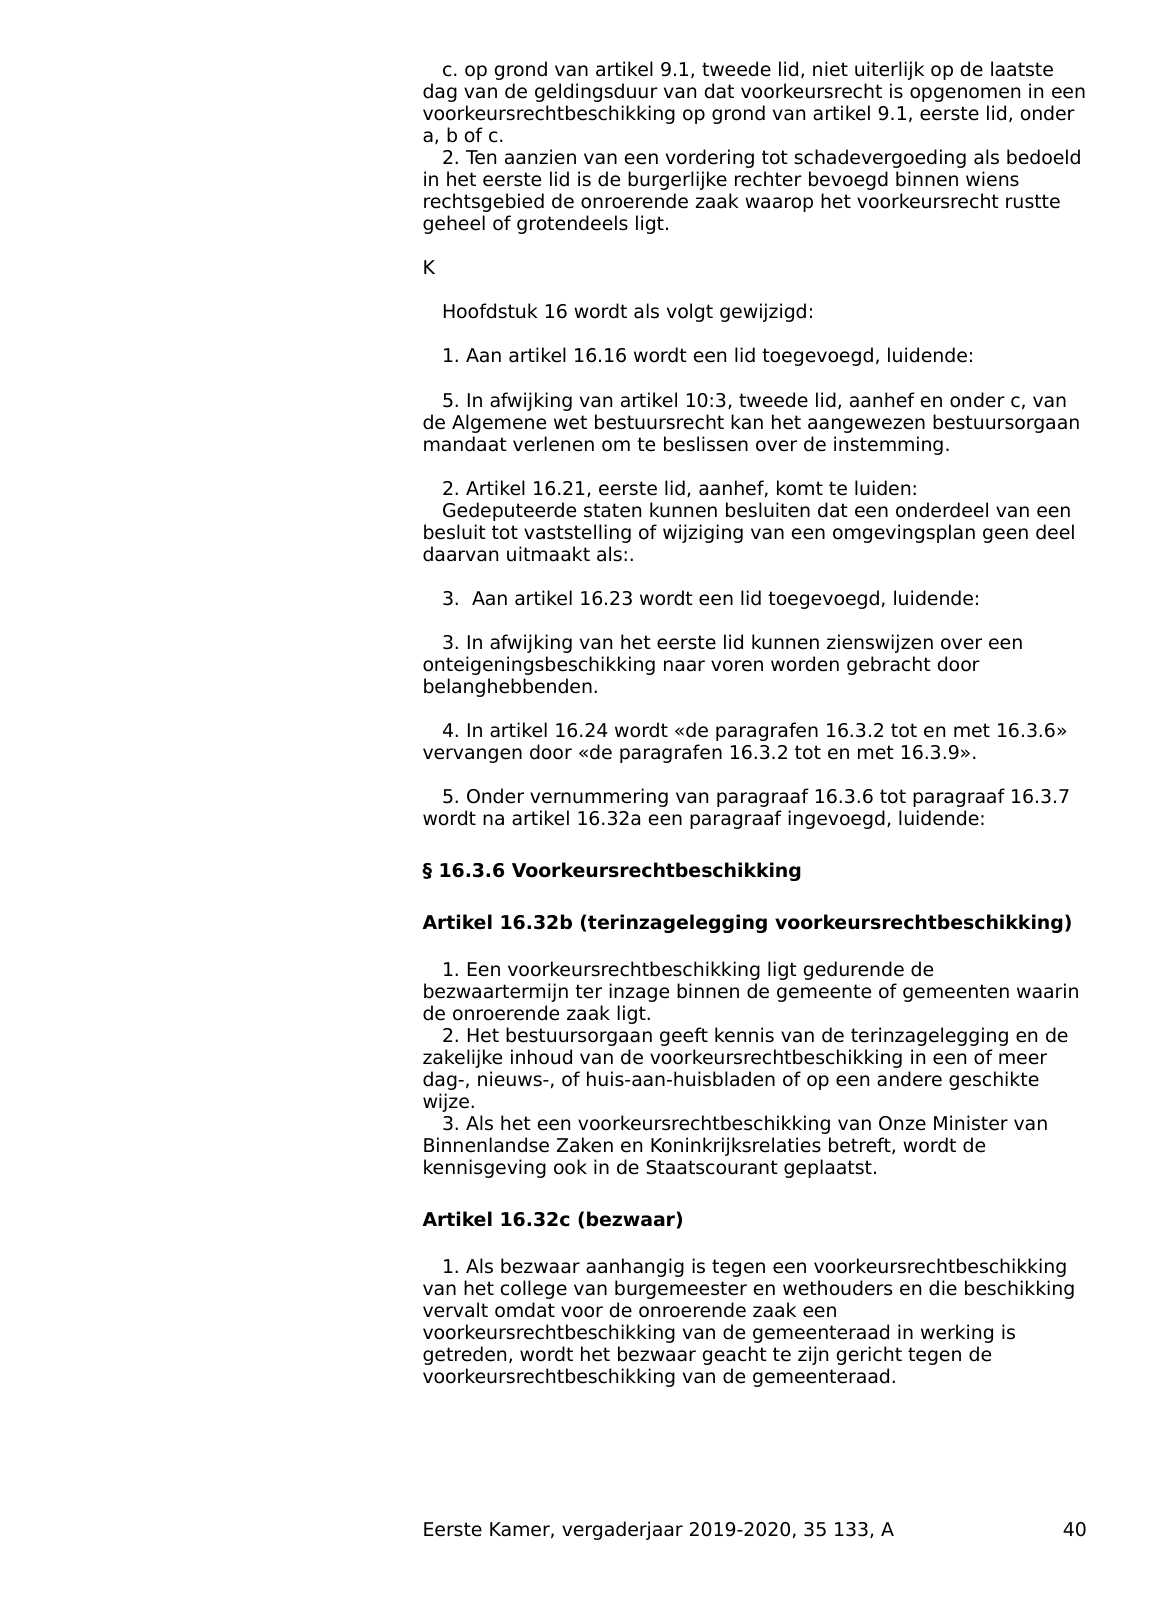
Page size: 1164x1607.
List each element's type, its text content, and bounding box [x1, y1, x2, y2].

text 4. In artikel 16.24 wordt «de paragrafen 16.3.2 tot en met 16.3.6» vervangen door «de paragrafen 16.3.2 tot en met 16.3.9». [422, 720, 1087, 764]
text K [422, 257, 1087, 279]
subtitle Artikel 16.32b (terinzagelegging voorkeursrechtbeschikking) [422, 912, 1087, 934]
text 2. Artikel 16.21, eerste lid, aanhef, komt te luiden: [422, 478, 1087, 500]
text 3. In afwijking van het eerste lid kunnen zienswijzen over een onteigeningsbeschikking naar voren worden gebracht door belanghebbenden. [422, 632, 1087, 698]
subtitle § 16.3.6 Voorkeursrechtbeschikking [422, 860, 1087, 882]
text 5. Onder vernummering van paragraaf 16.3.6 tot paragraaf 16.3.7 wordt na artikel 16.32a een paragraaf ingevoegd, luidende: [422, 786, 1087, 830]
text c. op grond van artikel 9.1, tweede lid, niet uiterlijk op de laatste dag van de geldingsduur van dat voorkeursrecht is opgenomen in een voorkeursrechtbeschikking op grond van artikel 9.1, eerste lid, onder a, b of c. [422, 59, 1087, 147]
text Hoofdstuk 16 wordt als volgt gewijzigd: [422, 301, 1087, 323]
text 1. Als bezwaar aanhangig is tegen een voorkeursrechtbeschikking van het college van burgemeester en wethouders en die beschikking vervalt omdat voor de onroerende zaak een voorkeursrechtbeschikking van de gemeenteraad in werking is getreden, wordt het bezwaar geacht te zijn gericht tegen de voorkeursrechtbeschikking van de gemeenteraad. [422, 1256, 1087, 1388]
text 2. Ten aanzien van een vordering tot schadevergoeding als bedoeld in het eerste lid is de burgerlijke rechter bevoegd binnen wiens rechtsgebied de onroerende zaak waarop het voorkeursrecht rustte geheel of grotendeels ligt. [422, 147, 1087, 235]
subtitle Artikel 16.32c (bezwaar) [422, 1209, 1087, 1231]
text 1. Aan artikel 16.16 wordt een lid toegevoegd, luidende: [422, 345, 1087, 367]
text 1. Een voorkeursrechtbeschikking ligt gedurende de bezwaartermijn ter inzage binnen de gemeente of gemeenten waarin de onroerende zaak ligt. [422, 959, 1087, 1025]
text 3. Aan artikel 16.23 wordt een lid toegevoegd, luidende: [422, 588, 1087, 610]
text 3. Als het een voorkeursrechtbeschikking van Onze Minister van Binnenlandse Zaken en Koninkrijksrelaties betreft, wordt de kennisgeving ook in de Staatscourant geplaatst. [422, 1113, 1087, 1179]
text Gedeputeerde staten kunnen besluiten dat een onderdeel van een besluit tot vaststelling of wijziging van een omgevingsplan geen deel daarvan uitmaakt als:. [422, 500, 1087, 566]
text 5. In afwijking van artikel 10:3, tweede lid, aanhef en onder c, van de Algemene wet bestuursrecht kan het aangewezen bestuursorgaan mandaat verlenen om te beslissen over de instemming. [422, 389, 1087, 456]
text 2. Het bestuursorgaan geeft kennis van de terinzagelegging en de zakelijke inhoud van de voorkeursrechtbeschikking in een of meer dag-, nieuws-, of huis-aan-huisbladen of op een andere geschikte wijze. [422, 1025, 1087, 1113]
